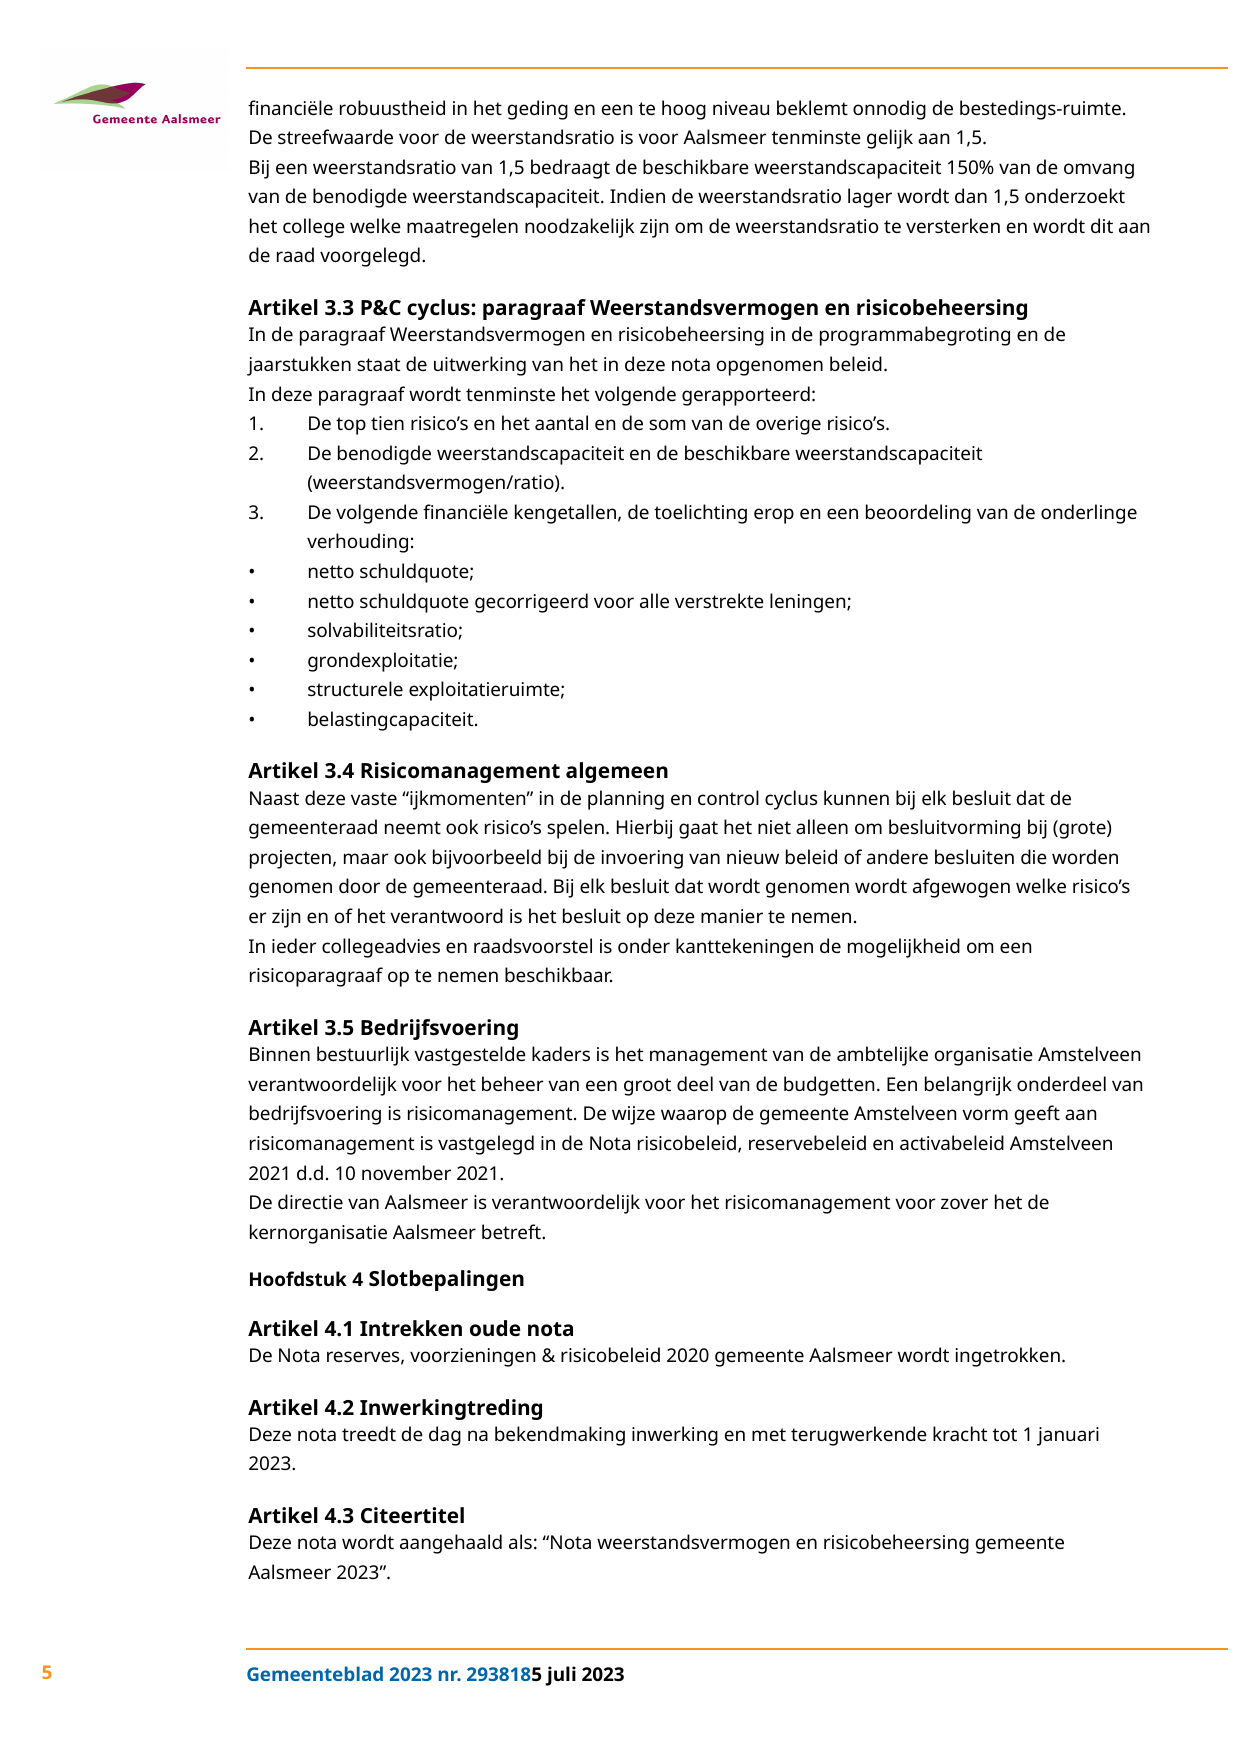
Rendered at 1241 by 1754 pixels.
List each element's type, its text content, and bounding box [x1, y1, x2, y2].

text Deze nota treedt de dag na bekendmaking inwerking en met terugwerkende kracht tot 1 januari 2023. [248, 1421, 1152, 1476]
text Hoofdstuk 4 Slotbepalingen [248, 1264, 1152, 1293]
text De directie van Aalsmeer is verantwoordelijk voor het risicomanagement voor zover het de kernorganisatie Aalsmeer betreft. [248, 1189, 1152, 1244]
list grondexploitatie; [248, 647, 1152, 673]
text Naast deze vaste “ijkmomenten” in de planning en control cyclus kunnen bij elk besluit dat de gemeenteraad neemt ook risico’s spelen. Hierbij gaat het niet alleen om besluitvorming bij (grote) projecten, maar ook bijvoorbeeld bij de invoering van nieuw beleid of andere besluiten die worden genomen door de gemeenteraad. Bij elk besluit dat wordt genomen wordt afgewogen welke risico’s er zijn en of het verantwoord is het besluit op deze manier te nemen. [248, 785, 1152, 929]
list netto schuldquote; [248, 558, 1152, 584]
picture [41, 47, 231, 172]
text financiële robuustheid in het geding en een te hoog niveau beklemt onnodig de bestedings-ruimte. [248, 95, 1152, 121]
text Artikel 3.3 P&C cyclus: paragraaf Weerstandsvermogen en risicobeheersing [248, 293, 1152, 322]
text In de paragraaf Weerstandsvermogen en risicobeheersing in de programmabegroting en de jaarstukken staat de uitwerking van het in deze nota opgenomen beleid. [248, 322, 1152, 377]
list netto schuldquote gecorrigeerd voor alle verstrekte leningen; [248, 588, 1152, 613]
text Artikel 4.1 Intrekken oude nota [248, 1314, 1152, 1342]
list De volgende financiële kengetallen, de toelichting erop en een beoordeling van de onderlinge verhouding: [248, 499, 1152, 554]
list structurele exploitatieruimte; [248, 677, 1152, 702]
text De Nota reserves, voorzieningen & risicobeleid 2020 gemeente Aalsmeer wordt ingetrokken. [248, 1342, 1152, 1368]
text Deze nota wordt aangehaald als: “Nota weerstandsvermogen en risicobeheersing gemeente Aalsmeer 2023”. [248, 1529, 1152, 1585]
list De benodigde weerstandscapaciteit en de beschikbare weerstandscapaciteit (weerstandsvermogen/ratio). [248, 440, 1152, 495]
text In ieder collegeadvies en raadsvoorstel is onder kanttekeningen de mogelijkheid om een risicoparagraaf op te nemen beschikbaar. [248, 933, 1152, 988]
text In deze paragraaf wordt tenminste het volgende gerapporteerd: [248, 381, 1152, 406]
text Artikel 4.3 Citeertitel [248, 1501, 1152, 1529]
text Artikel 3.5 Bedrijfsvoering [248, 1013, 1152, 1041]
text Binnen bestuurlijk vastgestelde kaders is het management van de ambtelijke organisatie Amstelveen verantwoordelijk voor het beheer van een groot deel van de budgetten. Een belangrijk onderdeel van bedrijfsvoering is risicomanagement. De wijze waarop de gemeente Amstelveen vorm geeft aan risicomanagement is vastgelegd in de Nota risicobeleid, reservebeleid en activabeleid Amstelveen 2021 d.d. 10 november 2021. [248, 1041, 1152, 1185]
text Artikel 3.4 Risicomanagement algemeen [248, 757, 1152, 785]
list belastingcapaciteit. [248, 706, 1152, 732]
list solvabiliteitsratio; [248, 617, 1152, 643]
text Artikel 4.2 Inwerkingtreding [248, 1393, 1152, 1421]
text De streefwaarde voor de weerstandsratio is voor Aalsmeer tenminste gelijk aan 1,5. [248, 124, 1152, 150]
text Bij een weerstandsratio van 1,5 bedraagt de beschikbare weerstandscapaciteit 150% van de omvang van de benodigde weerstandscapaciteit. Indien de weerstandsratio lager wordt dan 1,5 onderzoekt het college welke maatregelen noodzakelijk zijn om de weerstandsratio te versterken en wordt dit aan de raad voorgelegd. [248, 154, 1152, 268]
list De top tien risico’s en het aantal en de som van de overige risico’s. [248, 410, 1152, 436]
